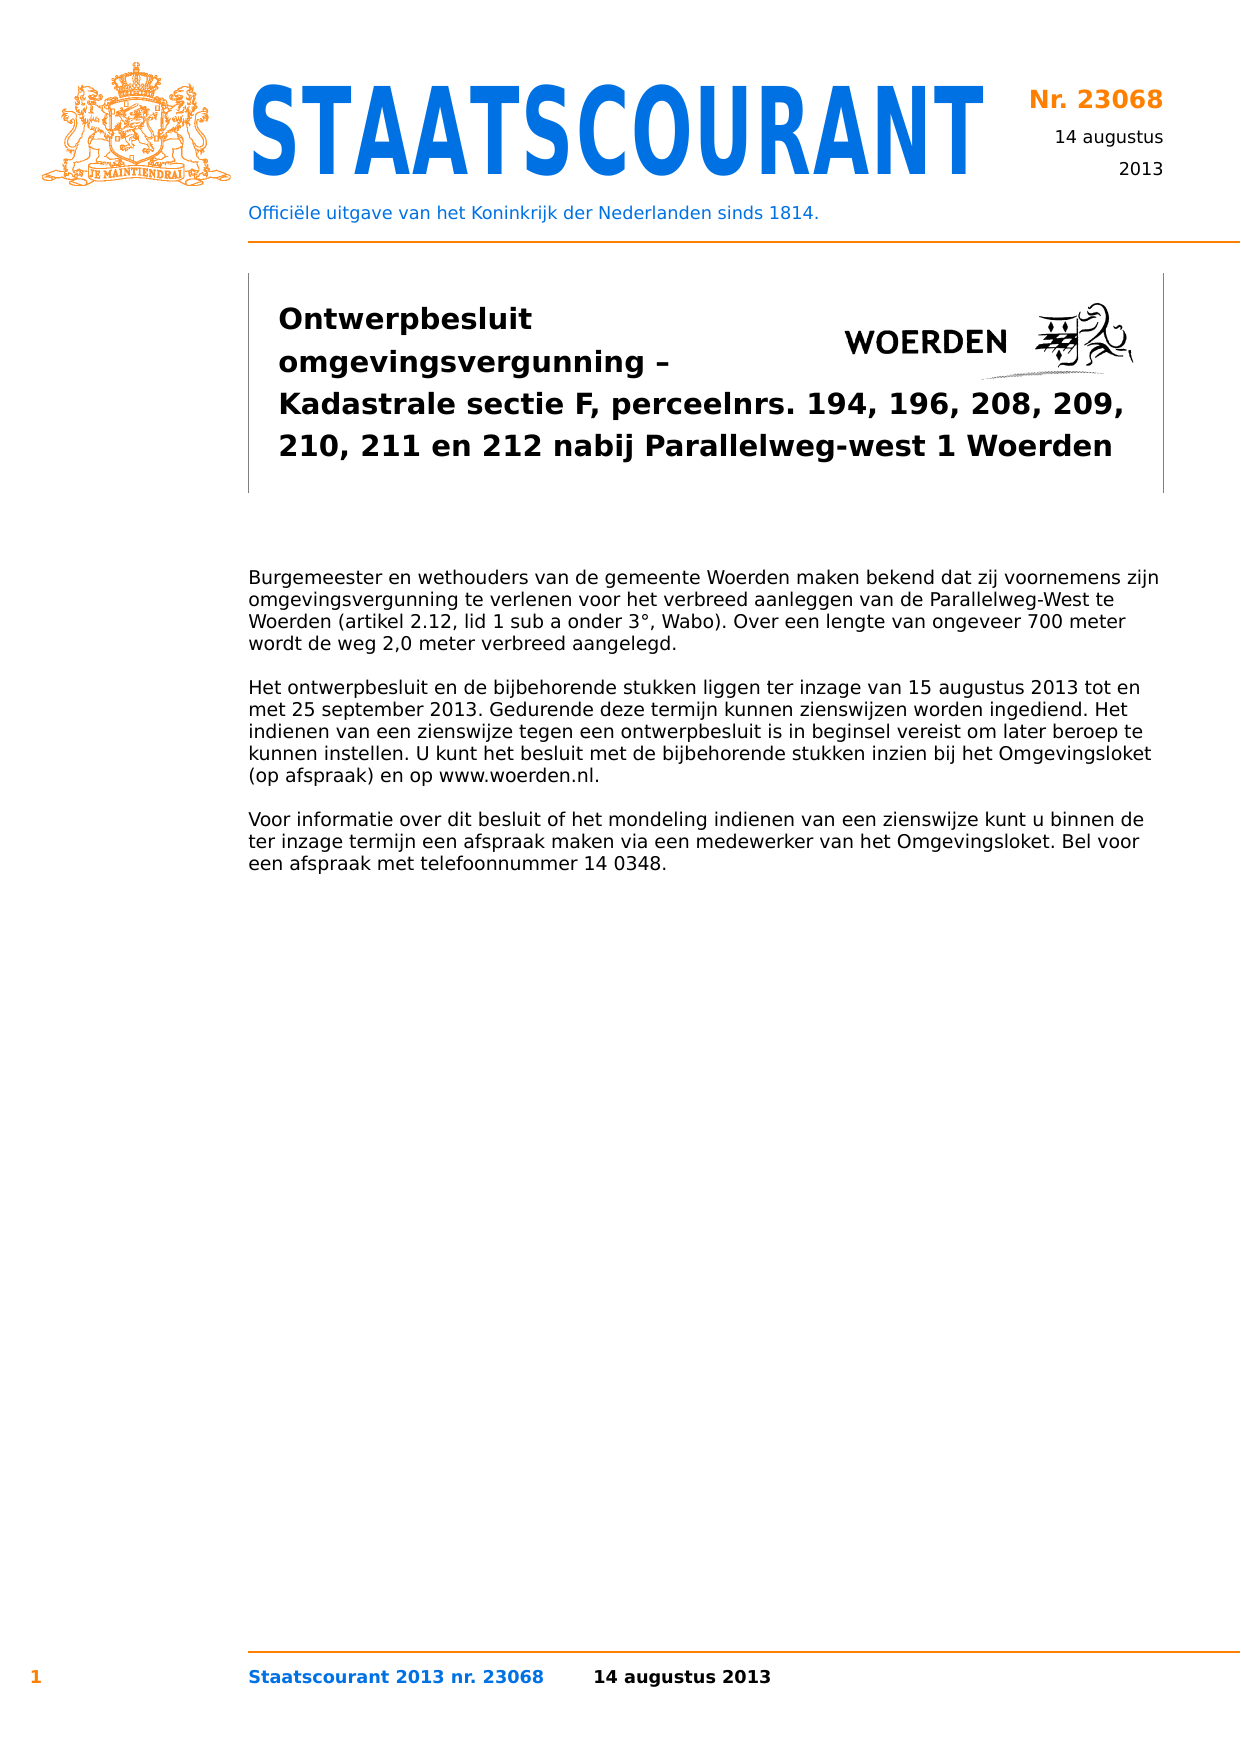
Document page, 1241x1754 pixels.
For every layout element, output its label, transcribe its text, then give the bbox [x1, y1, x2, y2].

table_header Nr. 23068 [998, 62, 1240, 121]
table_header [25, 62, 248, 241]
picture [844, 302, 1134, 380]
table_header STAATSCOURANT [248, 62, 998, 203]
text Burgemeester en wethouders van de gemeente Woerden maken bekend dat zij voornemens zijn omgevingsvergunning te verlenen voor het verbreed aanleggen van de Parallelweg-West te Woerden (artikel 2.12, lid 1 sub a onder 3°, Wabo). Over een lengte van ongeveer 700 meter wordt de weg 2,0 meter verbreed aangelegd. [248, 567, 1163, 655]
text Voor informatie over dit besluit of het mondeling indienen van een zienswijze kunt u binnen de ter inzage termijn een afspraak maken via een medewerker van het Omgevingsloket. Bel voor een afspraak met telefoonnummer 14 0348. [248, 809, 1163, 874]
table_cell 14 augustus [998, 121, 1240, 153]
table_cell 2013 [998, 153, 1240, 203]
table_cell Officiële uitgave van het Koninkrijk der Nederlanden sinds 1814. [248, 203, 1240, 241]
picture [41, 62, 231, 186]
subtitle Ontwerpbesluit omgevingsvergunning – Kadastrale sectie F, perceelnrs. 194, 196, 208, 209, 210, 211 en 212 nabij Parallelweg-west 1 Woerden [249, 273, 1163, 493]
text Het ontwerpbesluit en de bijbehorende stukken liggen ter inzage van 15 augustus 2013 tot en met 25 september 2013. Gedurende deze termijn kunnen zienswijzen worden ingediend. Het indienen van een zienswijze tegen een ontwerpbesluit is in beginsel vereist om later beroep te kunnen instellen. U kunt het besluit met de bijbehorende stukken inzien bij het Omgevingsloket (op afspraak) en op www.woerden.nl. [248, 677, 1163, 787]
